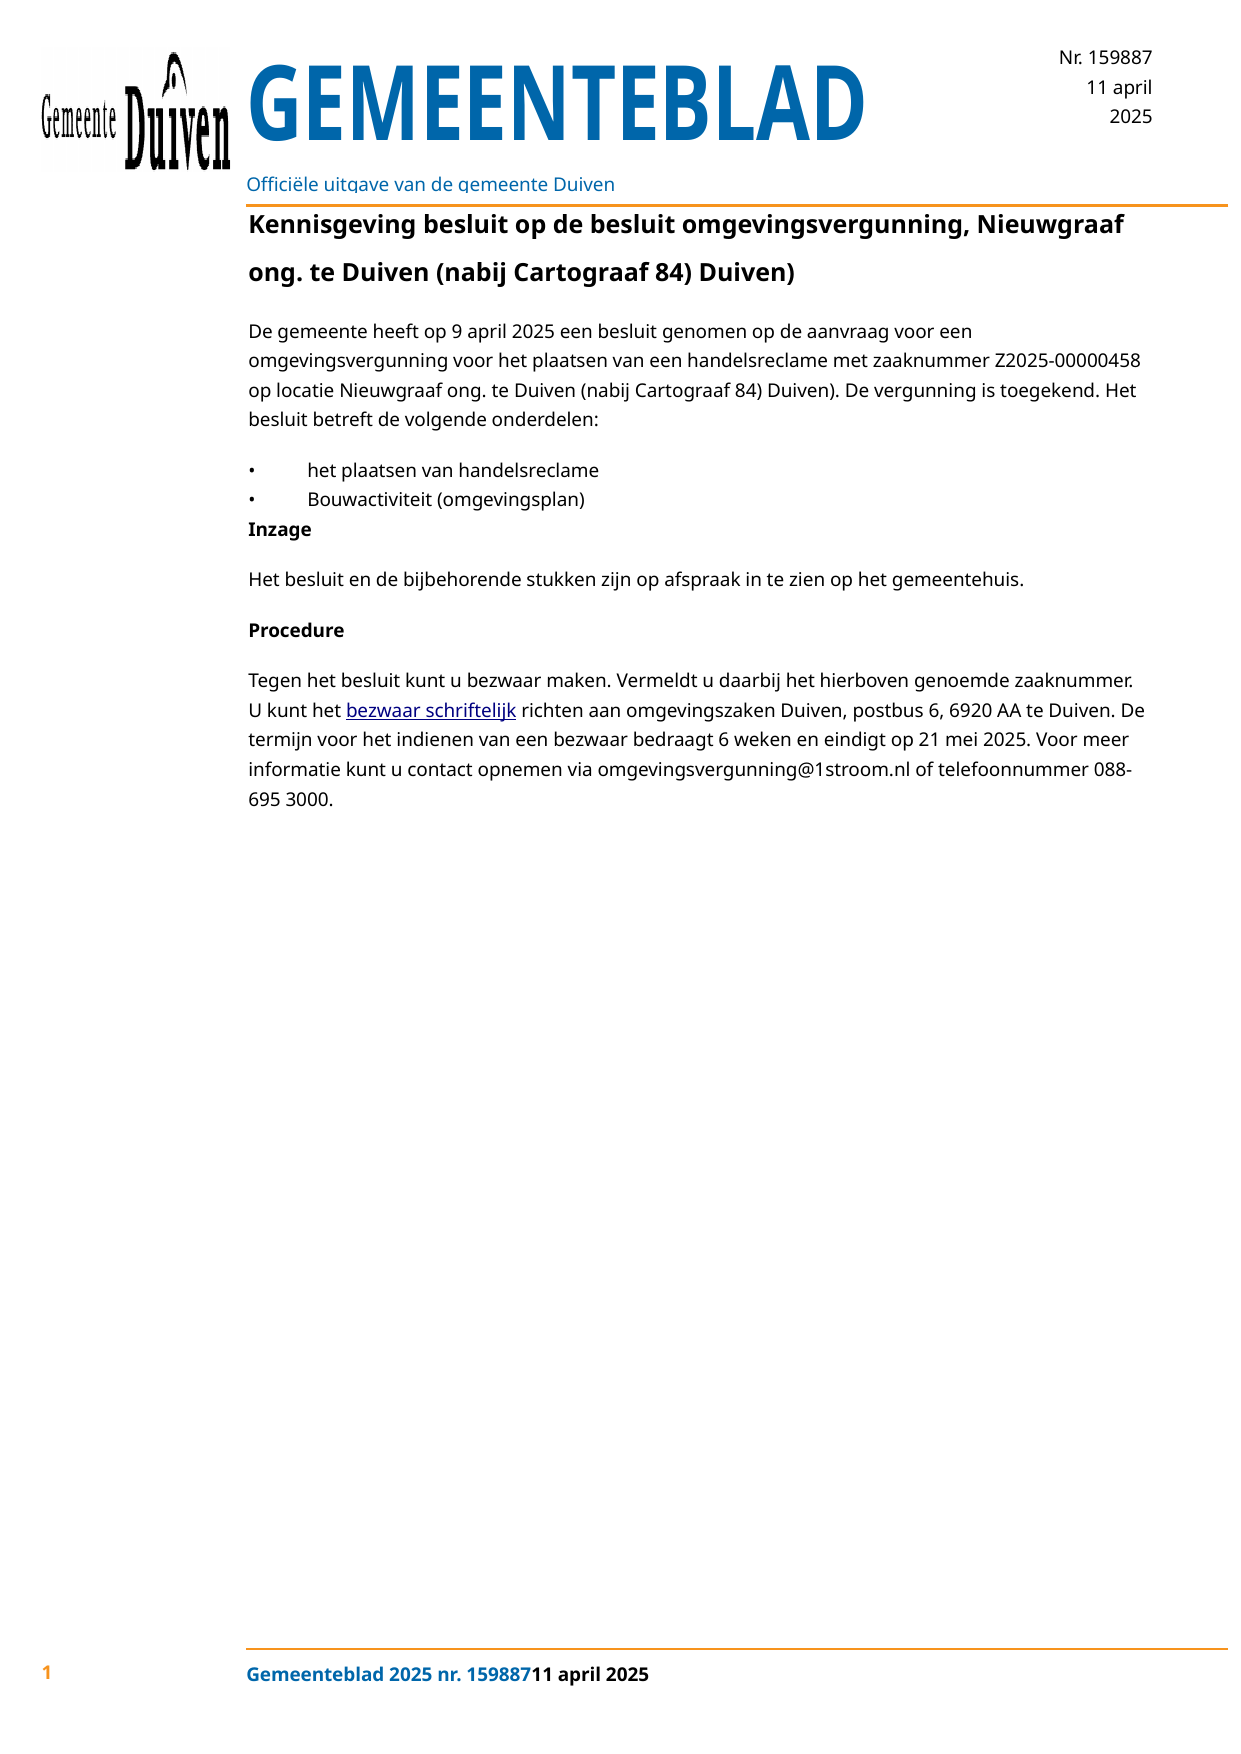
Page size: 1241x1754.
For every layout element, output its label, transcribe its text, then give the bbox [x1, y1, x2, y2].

text Kennisgeving besluit op de besluit omgevingsvergunning, Nieuwgraaf ong. te Duiven (nabij Cartograaf 84) Duiven) [248, 207, 1152, 288]
list Bouwactiviteit (omgevingsplan) [248, 487, 1152, 512]
text Inzage [248, 516, 1152, 542]
text Tegen het besluit kunt u bezwaar maken. Vermeldt u daarbij het hierboven genoemde zaaknummer. U kunt het bezwaar schriftelijk richten aan omgevingszaken Duiven, postbus 6, 6920 AA te Duiven. De termijn voor het indienen van een bezwaar bedraagt 6 weken en eindigt op 21 mei 2025. Voor meer informatie kunt u contact opnemen via omgevingsvergunning@1stroom.nl of telefoonnummer 088-695 3000. [248, 667, 1152, 812]
text De gemeente heeft op 9 april 2025 een besluit genomen op de aanvraag voor een omgevingsvergunning voor het plaatsen van een handelsreclame met zaaknummer Z2025-00000458 op locatie Nieuwgraaf ong. te Duiven (nabij Cartograaf 84) Duiven). De vergunning is toegekend. Het besluit betreft de volgende onderdelen: [248, 318, 1152, 432]
list het plaatsen van handelsreclame [248, 457, 1152, 483]
text Procedure [248, 617, 1152, 643]
text Het besluit en de bijbehorende stukken zijn op afspraak in te zien op het gemeentehuis. [248, 567, 1152, 592]
picture [41, 47, 231, 172]
